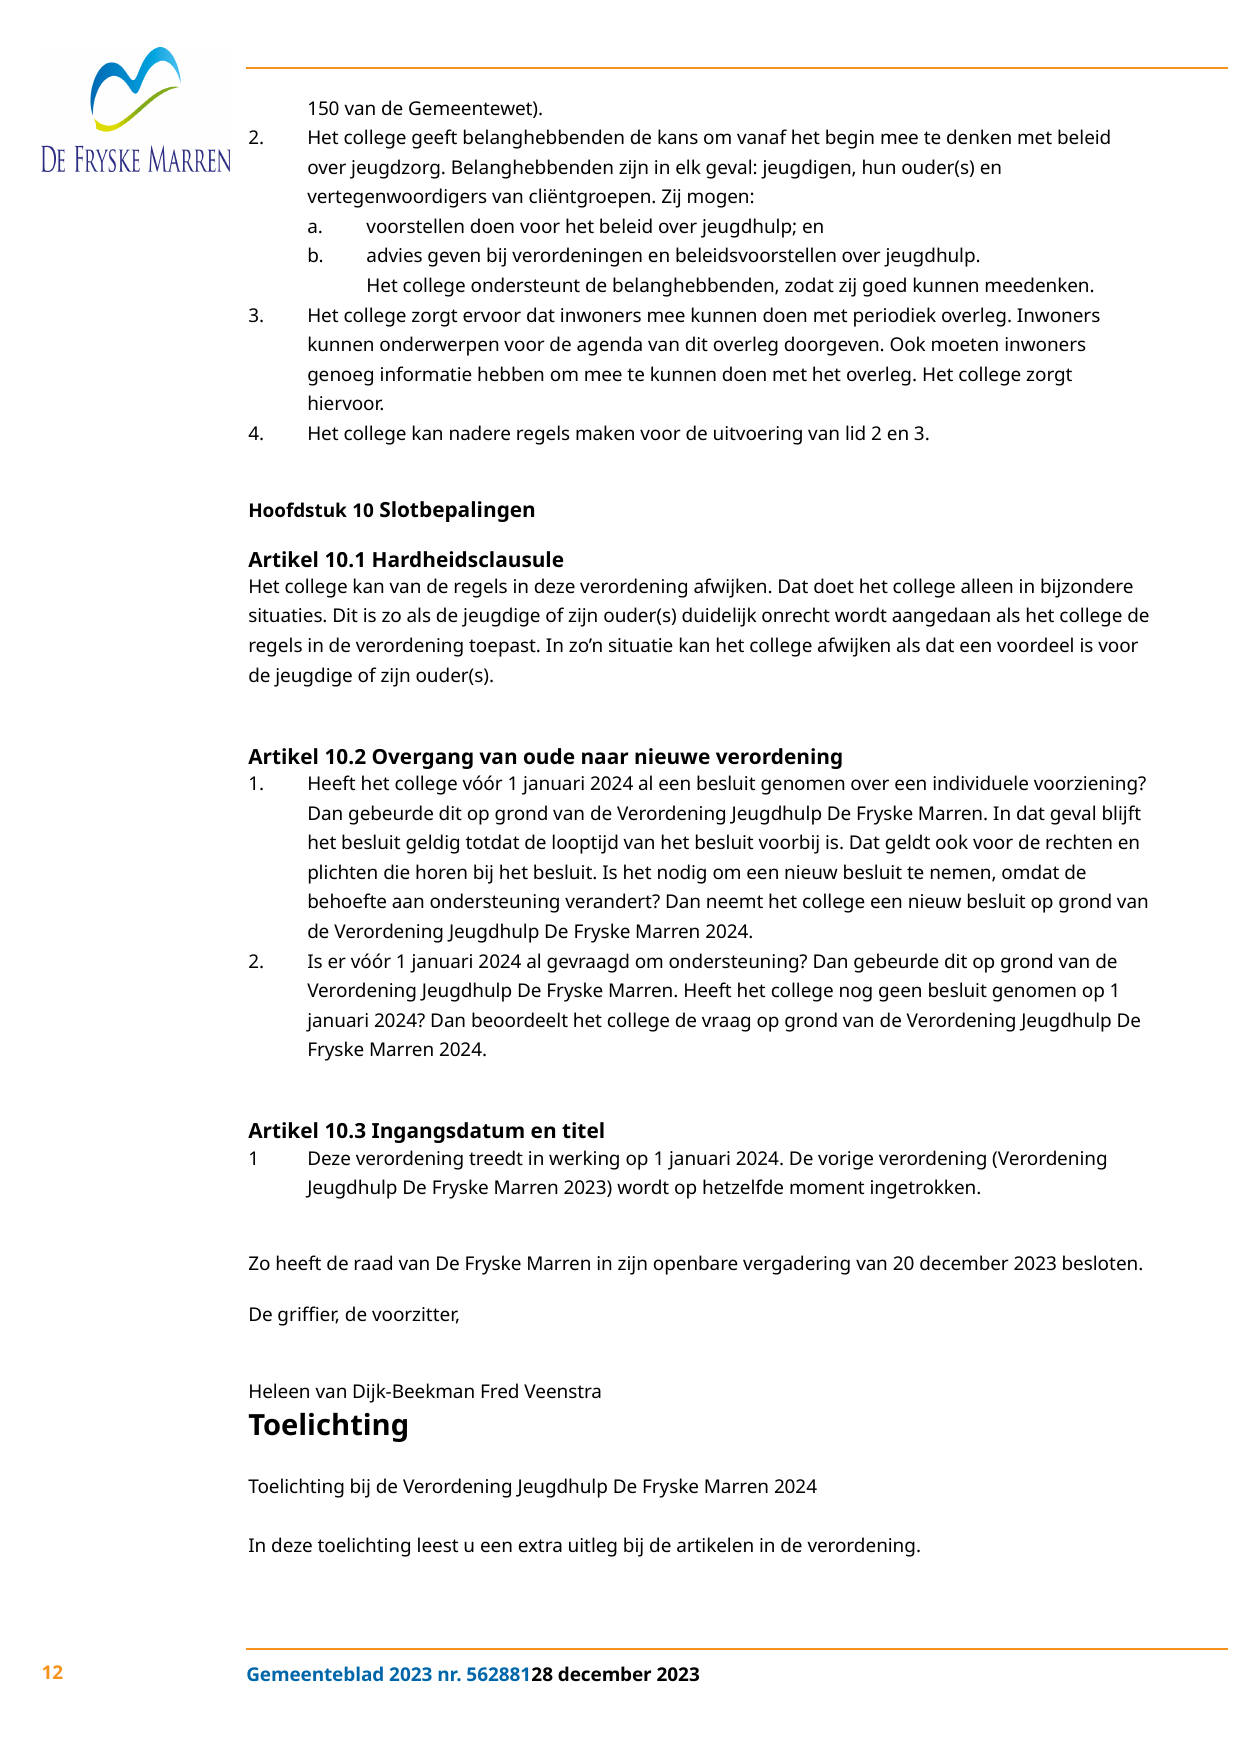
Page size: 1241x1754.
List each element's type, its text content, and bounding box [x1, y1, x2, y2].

text Toelichting [248, 1404, 1152, 1444]
list voorstellen doen voor het beleid over jeugdhulp; en [307, 213, 1152, 239]
list Deze verordening treedt in werking op 1 januari 2024. De vorige verordening (Verordening Jeugdhulp De Fryske Marren 2023) wordt op hetzelfde moment ingetrokken. [248, 1145, 1152, 1200]
list Het college kan nadere regels maken voor de uitvoering van lid 2 en 3. [248, 420, 1152, 446]
text In deze toelichting leest u een extra uitleg bij de artikelen in de verordening. [248, 1532, 1152, 1558]
text Heleen van Dijk-Beekman Fred Veenstra [248, 1378, 1152, 1404]
text Zo heeft de raad van De Fryske Marren in zijn openbare vergadering van 20 december 2023 besloten. [248, 1250, 1152, 1276]
list 150 van de Gemeentewet). [248, 95, 1152, 121]
text De griffier, de voorzitter, [248, 1301, 1152, 1327]
text Artikel 10.3 Ingangsdatum en titel [248, 1117, 1152, 1145]
picture [41, 47, 231, 172]
text Artikel 10.2 Overgang van oude naar nieuwe verordening [248, 742, 1152, 770]
text Artikel 10.1 Hardheidsclausule [248, 545, 1152, 573]
text Het college kan van de regels in deze verordening afwijken. Dat doet het college alleen in bijzondere situaties. Dit is zo als de jeugdige of zijn ouder(s) duidelijk onrecht wordt aangedaan als het college de regels in de verordening toepast. In zo’n situatie kan het college afwijken als dat een voordeel is voor de jeugdige of zijn ouder(s). [248, 573, 1152, 688]
list advies geven bij verordeningen en beleidsvoorstellen over jeugdhulp. [307, 243, 1152, 268]
list Het college geeft belanghebbenden de kans om vanaf het begin mee te denken met beleid over jeugdzorg. Belanghebbenden zijn in elk geval: jeugdigen, hun ouder(s) en vertegenwoordigers van cliëntgroepen. Zij mogen: [248, 124, 1152, 209]
list Heeft het college vóór 1 januari 2024 al een besluit genomen over een individuele voorziening? Dan gebeurde dit op grond van de Verordening Jeugdhulp De Fryske Marren. In dat geval blijft het besluit geldig totdat de looptijd van het besluit voorbij is. Dat geldt ook voor de rechten en plichten die horen bij het besluit. Is het nodig om een nieuw besluit te nemen, omdat de behoefte aan ondersteuning verandert? Dan neemt het college een nieuw besluit op grond van de Verordening Jeugdhulp De Fryske Marren 2024. [248, 770, 1152, 944]
list Het college ondersteunt de belanghebbenden, zodat zij goed kunnen meedenken. [307, 272, 1152, 298]
list Het college zorgt ervoor dat inwoners mee kunnen doen met periodiek overleg. Inwoners kunnen onderwerpen voor de agenda van dit overleg doorgeven. Ook moeten inwoners genoeg informatie hebben om mee te kunnen doen met het overleg. Het college zorgt hiervoor. [248, 302, 1152, 416]
list Is er vóór 1 januari 2024 al gevraagd om ondersteuning? Dan gebeurde dit op grond van de Verordening Jeugdhulp De Fryske Marren. Heeft het college nog geen besluit genomen op 1 januari 2024? Dan beoordeelt het college de vraag op grond van de Verordening Jeugdhulp De Fryske Marren 2024. [248, 948, 1152, 1062]
text Toelichting bij de Verordening Jeugdhulp De Fryske Marren 2024 [248, 1473, 1152, 1499]
text Hoofdstuk 10 Slotbepalingen [248, 495, 1152, 524]
